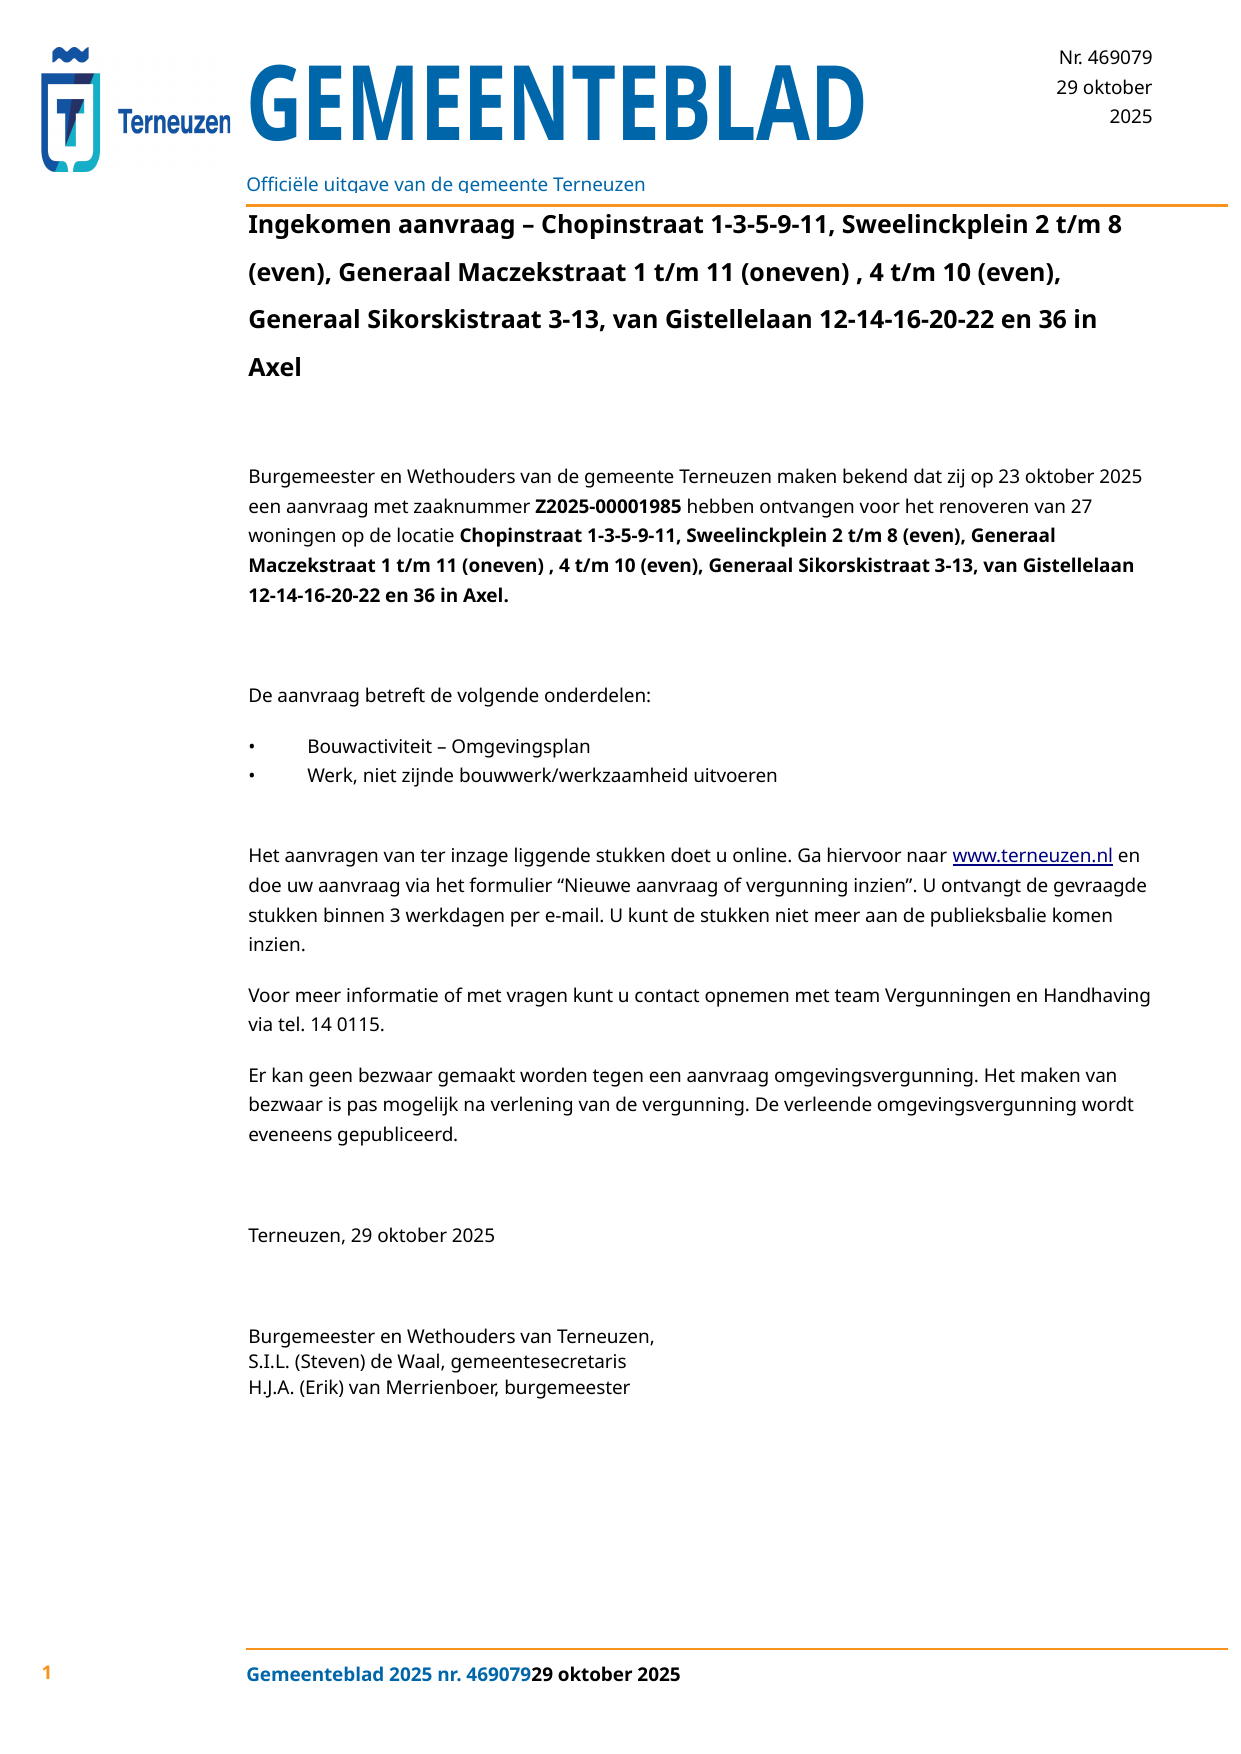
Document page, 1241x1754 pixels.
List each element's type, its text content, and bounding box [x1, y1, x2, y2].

picture [41, 47, 231, 172]
text Ingekomen aanvraag – Chopinstraat 1-3-5-9-11, Sweelinckplein 2 t/m 8 (even), Generaal Maczekstraat 1 t/m 11 (oneven) , 4 t/m 10 (even), Generaal Sikorskistraat 3-13, van Gistellelaan 12-14-16-20-22 en 36 in Axel [248, 207, 1152, 384]
text Terneuzen, 29 oktober 2025 [248, 1222, 1152, 1248]
table_cell H.J.A. (Erik) van Merrienboer, burgemeester [248, 1374, 1152, 1400]
text De aanvraag betreft de volgende onderdelen: [248, 683, 1152, 708]
list Bouwactiviteit – Omgevingsplan [248, 733, 1152, 759]
list Werk, niet zijnde bouwwerk/werkzaamheid uitvoeren [248, 763, 1152, 788]
table_header Burgemeester en Wethouders van Terneuzen, [248, 1323, 1152, 1348]
table_cell S.I.L. (Steven) de Waal, gemeentesecretaris [248, 1349, 815, 1374]
text Er kan geen bezwaar gemaakt worden tegen een aanvraag omgevingsvergunning. Het maken van bezwaar is pas mogelijk na verlening van de vergunning. De verleende omgevingsvergunning wordt eveneens gepubliceerd. [248, 1062, 1152, 1147]
text Burgemeester en Wethouders van de gemeente Terneuzen maken bekend dat zij op 23 oktober 2025 een aanvraag met zaaknummer Z2025-00001985 hebben ontvangen voor het renoveren van 27 woningen op de locatie Chopinstraat 1-3-5-9-11, Sweelinckplein 2 t/m 8 (even), Generaal Maczekstraat 1 t/m 11 (oneven) , 4 t/m 10 (even), Generaal Sikorskistraat 3-13, van Gistellelaan 12-14-16-20-22 en 36 in Axel. [248, 463, 1152, 608]
table_cell [248, 1400, 626, 1426]
text Het aanvragen van ter inzage liggende stukken doet u online. Ga hiervoor naar www.terneuzen.nl en doe uw aanvraag via het formulier “Nieuwe aanvraag of vergunning inzien”. U ontvangt de gevraagde stukken binnen 3 werkdagen per e-mail. U kunt de stukken niet meer aan de publieksbalie komen inzien. [248, 843, 1152, 957]
text Voor meer informatie of met vragen kunt u contact opnemen met team Vergunningen en Handhaving via tel. 14 0115. [248, 982, 1152, 1037]
table_cell [626, 1400, 1152, 1426]
table_cell [815, 1349, 1152, 1374]
